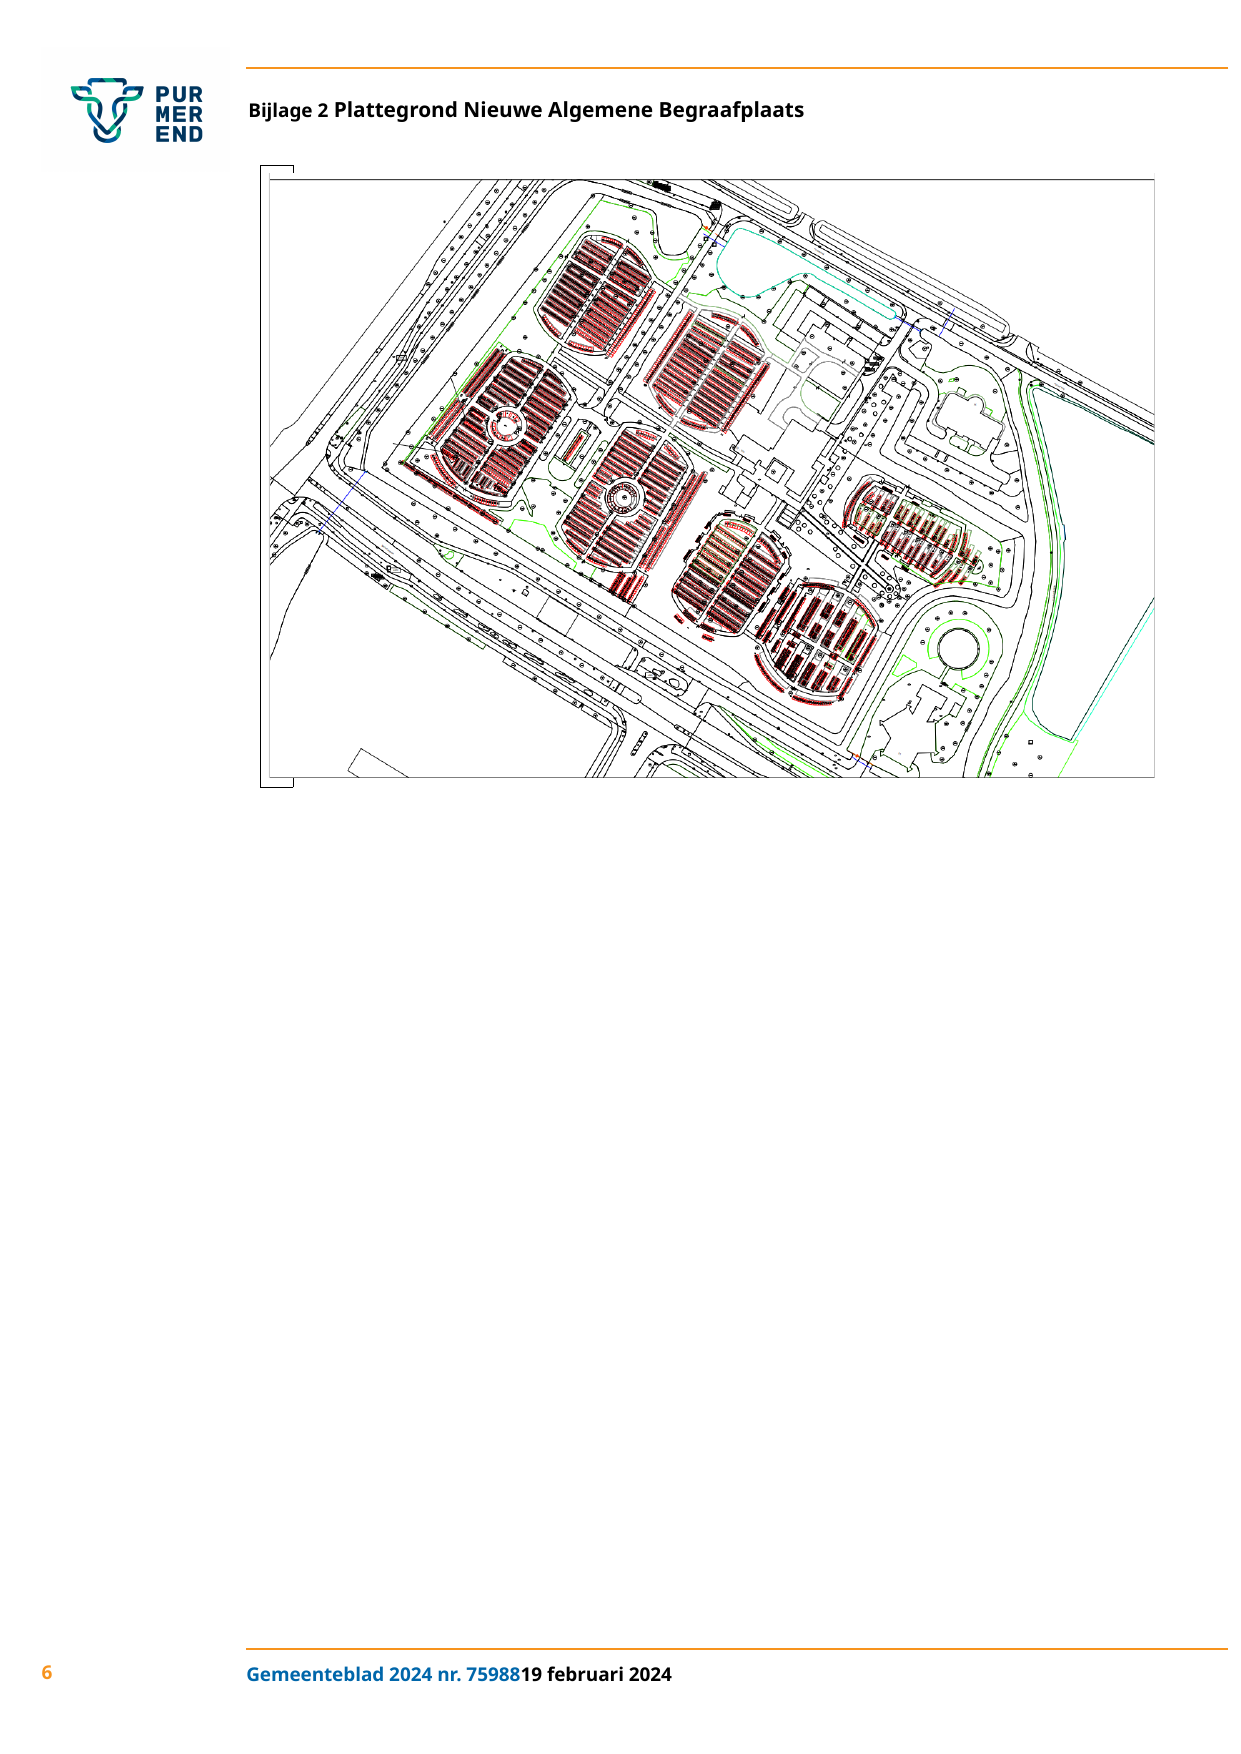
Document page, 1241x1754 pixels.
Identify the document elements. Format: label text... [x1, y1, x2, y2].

picture [268, 173, 1155, 778]
text Bijlage 2 Plattegrond Nieuwe Algemene Begraafplaats [248, 95, 1152, 123]
picture [41, 47, 231, 172]
